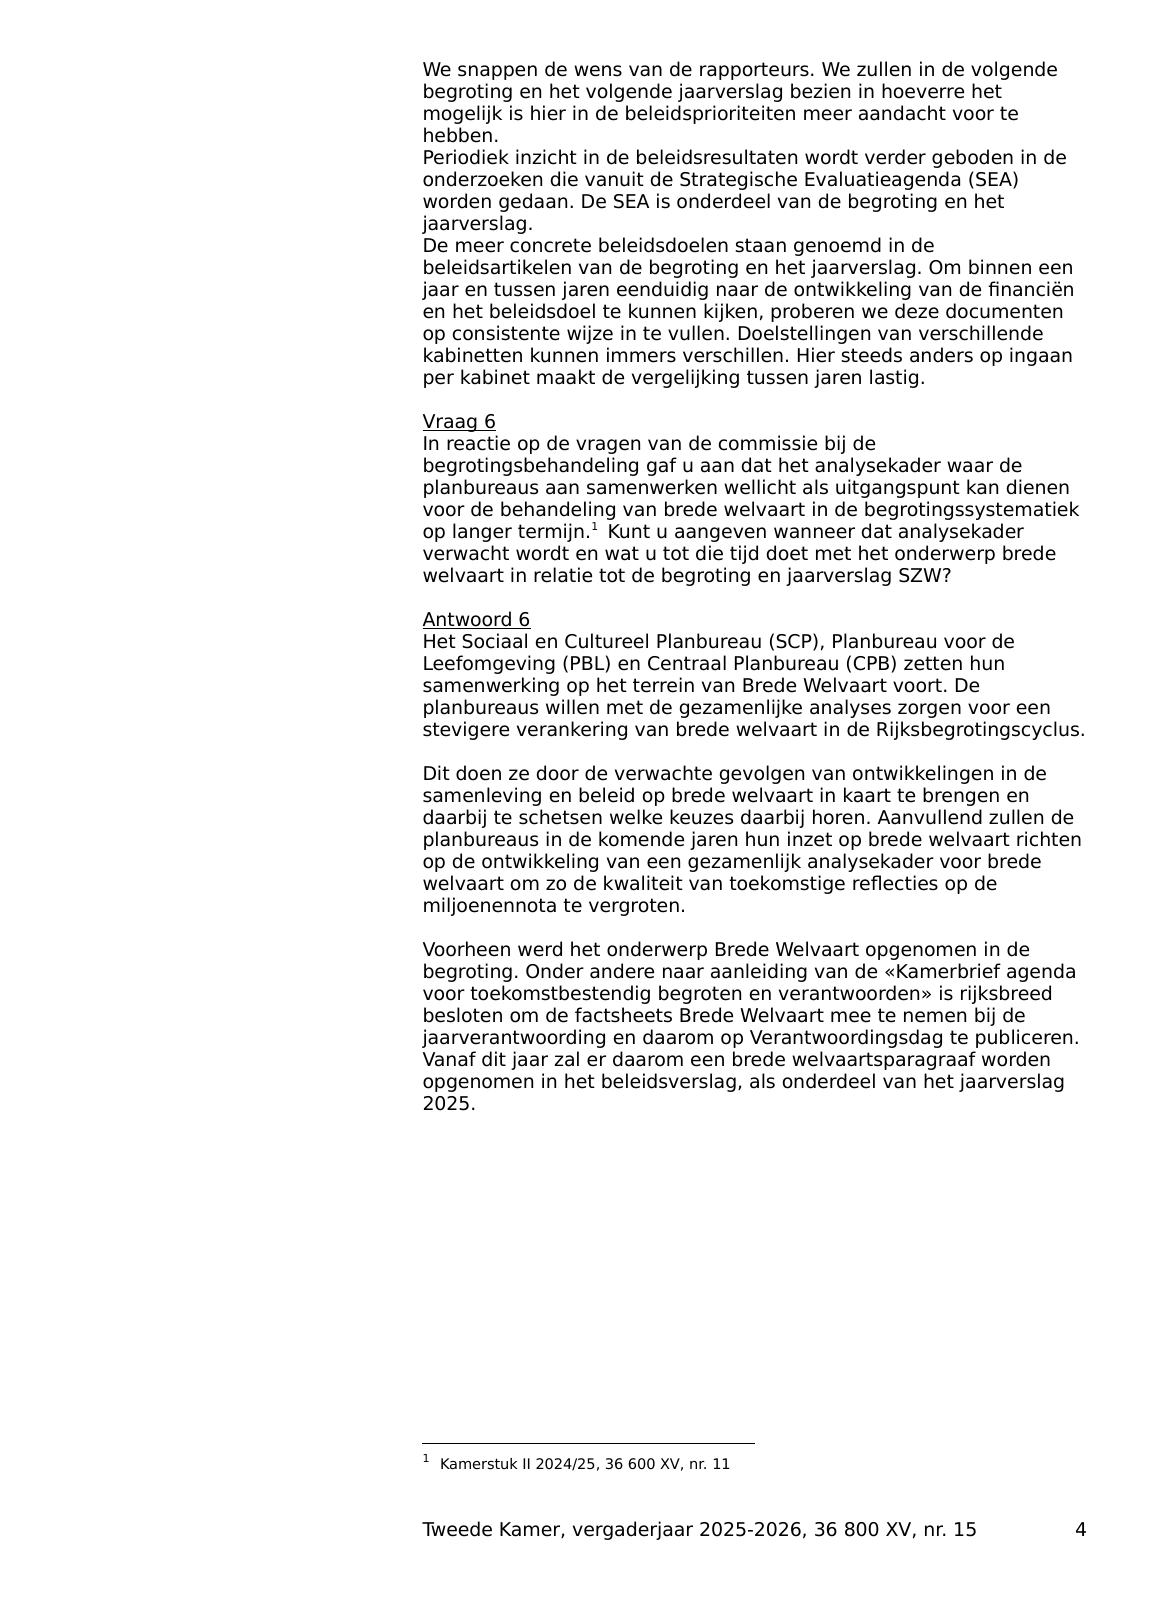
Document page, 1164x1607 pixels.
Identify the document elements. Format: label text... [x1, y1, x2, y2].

text Kamerstuk II 2024/25, 36 600 XV, nr. 11 [422, 1452, 1087, 1474]
text Het Sociaal en Cultureel Planbureau (SCP), Planbureau voor de Leefomgeving (PBL) en Centraal Planbureau (CPB) zetten hun samenwerking op het terrein van Brede Welvaart voort. De planbureaus willen met de gezamenlijke analyses zorgen voor een stevigere verankering van brede welvaart in de Rijksbegrotingscyclus. [422, 631, 1087, 741]
text We snappen de wens van de rapporteurs. We zullen in de volgende begroting en het volgende jaarverslag bezien in hoeverre het mogelijk is hier in de beleidsprioriteiten meer aandacht voor te hebben. [422, 59, 1087, 147]
text Antwoord 6 [422, 609, 1087, 631]
text Dit doen ze door de verwachte gevolgen van ontwikkelingen in de samenleving en beleid op brede welvaart in kaart te brengen en daarbij te schetsen welke keuzes daarbij horen. Aanvullend zullen de planbureaus in de komende jaren hun inzet op brede welvaart richten op de ontwikkeling van een gezamenlijk analysekader voor brede welvaart om zo de kwaliteit van toekomstige reflecties op de miljoenennota te vergroten. [422, 763, 1087, 917]
text Vraag 6 [422, 411, 1087, 433]
text De meer concrete beleidsdoelen staan genoemd in de beleidsartikelen van de begroting en het jaarverslag. Om binnen een jaar en tussen jaren eenduidig naar de ontwikkeling van de financiën en het beleidsdoel te kunnen kijken, proberen we deze documenten op consistente wijze in te vullen. Doelstellingen van verschillende kabinetten kunnen immers verschillen. Hier steeds anders op ingaan per kabinet maakt de vergelijking tussen jaren lastig. [422, 235, 1087, 389]
text Voorheen werd het onderwerp Brede Welvaart opgenomen in de begroting. Onder andere naar aanleiding van de «Kamerbrief agenda voor toekomstbestendig begroten en verantwoorden» is rijksbreed besloten om de factsheets Brede Welvaart mee te nemen bij de jaarverantwoording en daarom op Verantwoordingsdag te publiceren. Vanaf dit jaar zal er daarom een brede welvaartsparagraaf worden opgenomen in het beleidsverslag, als onderdeel van het jaarverslag 2025. [422, 939, 1087, 1115]
text In reactie op de vragen van de commissie bij de begrotingsbehandeling gaf u aan dat het analysekader waar de planbureaus aan samenwerken wellicht als uitgangspunt kan dienen voor de behandeling van brede welvaart in de begrotingssystematiek op langer termijn. Kunt u aangeven wanneer dat analysekader verwacht wordt en wat u tot die tijd doet met het onderwerp brede welvaart in relatie tot de begroting en jaarverslag SZW? [422, 433, 1087, 587]
text Periodiek inzicht in de beleidsresultaten wordt verder geboden in de onderzoeken die vanuit de Strategische Evaluatieagenda (SEA) worden gedaan. De SEA is onderdeel van de begroting en het jaarverslag. [422, 147, 1087, 235]
